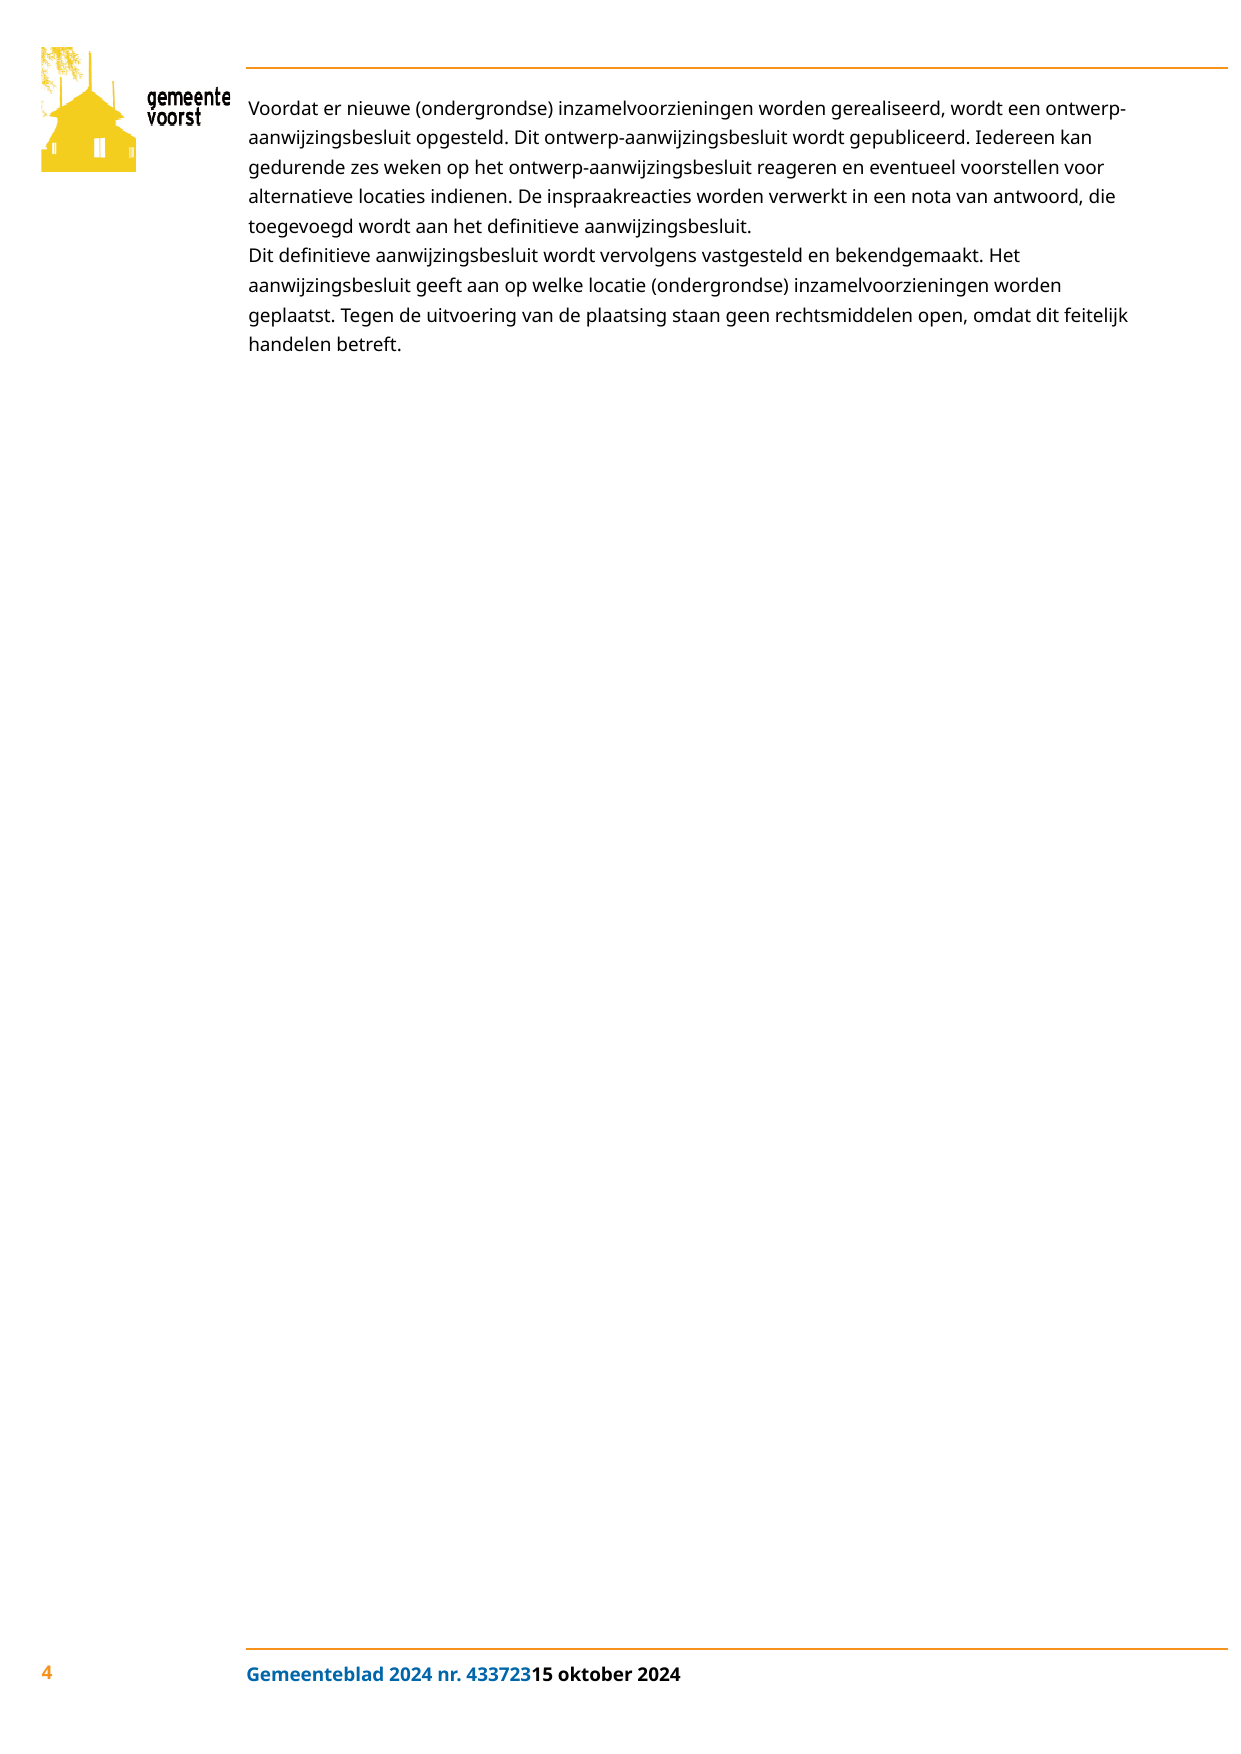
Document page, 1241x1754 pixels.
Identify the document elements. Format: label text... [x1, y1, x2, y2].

text Dit definitieve aanwijzingsbesluit wordt vervolgens vastgesteld en bekendgemaakt. Het aanwijzingsbesluit geeft aan op welke locatie (ondergrondse) inzamelvoorzieningen worden geplaatst. Tegen de uitvoering van de plaatsing staan geen rechtsmiddelen open, omdat dit feitelijk handelen betreft. [248, 243, 1152, 357]
picture [41, 47, 231, 172]
text Voordat er nieuwe (ondergrondse) inzamelvoorzieningen worden gerealiseerd, wordt een ontwerp- aanwijzingsbesluit opgesteld. Dit ontwerp-aanwijzingsbesluit wordt gepubliceerd. Iedereen kan gedurende zes weken op het ontwerp-aanwijzingsbesluit reageren en eventueel voorstellen voor alternatieve locaties indienen. De inspraakreacties worden verwerkt in een nota van antwoord, die toegevoegd wordt aan het definitieve aanwijzingsbesluit. [248, 95, 1152, 239]
